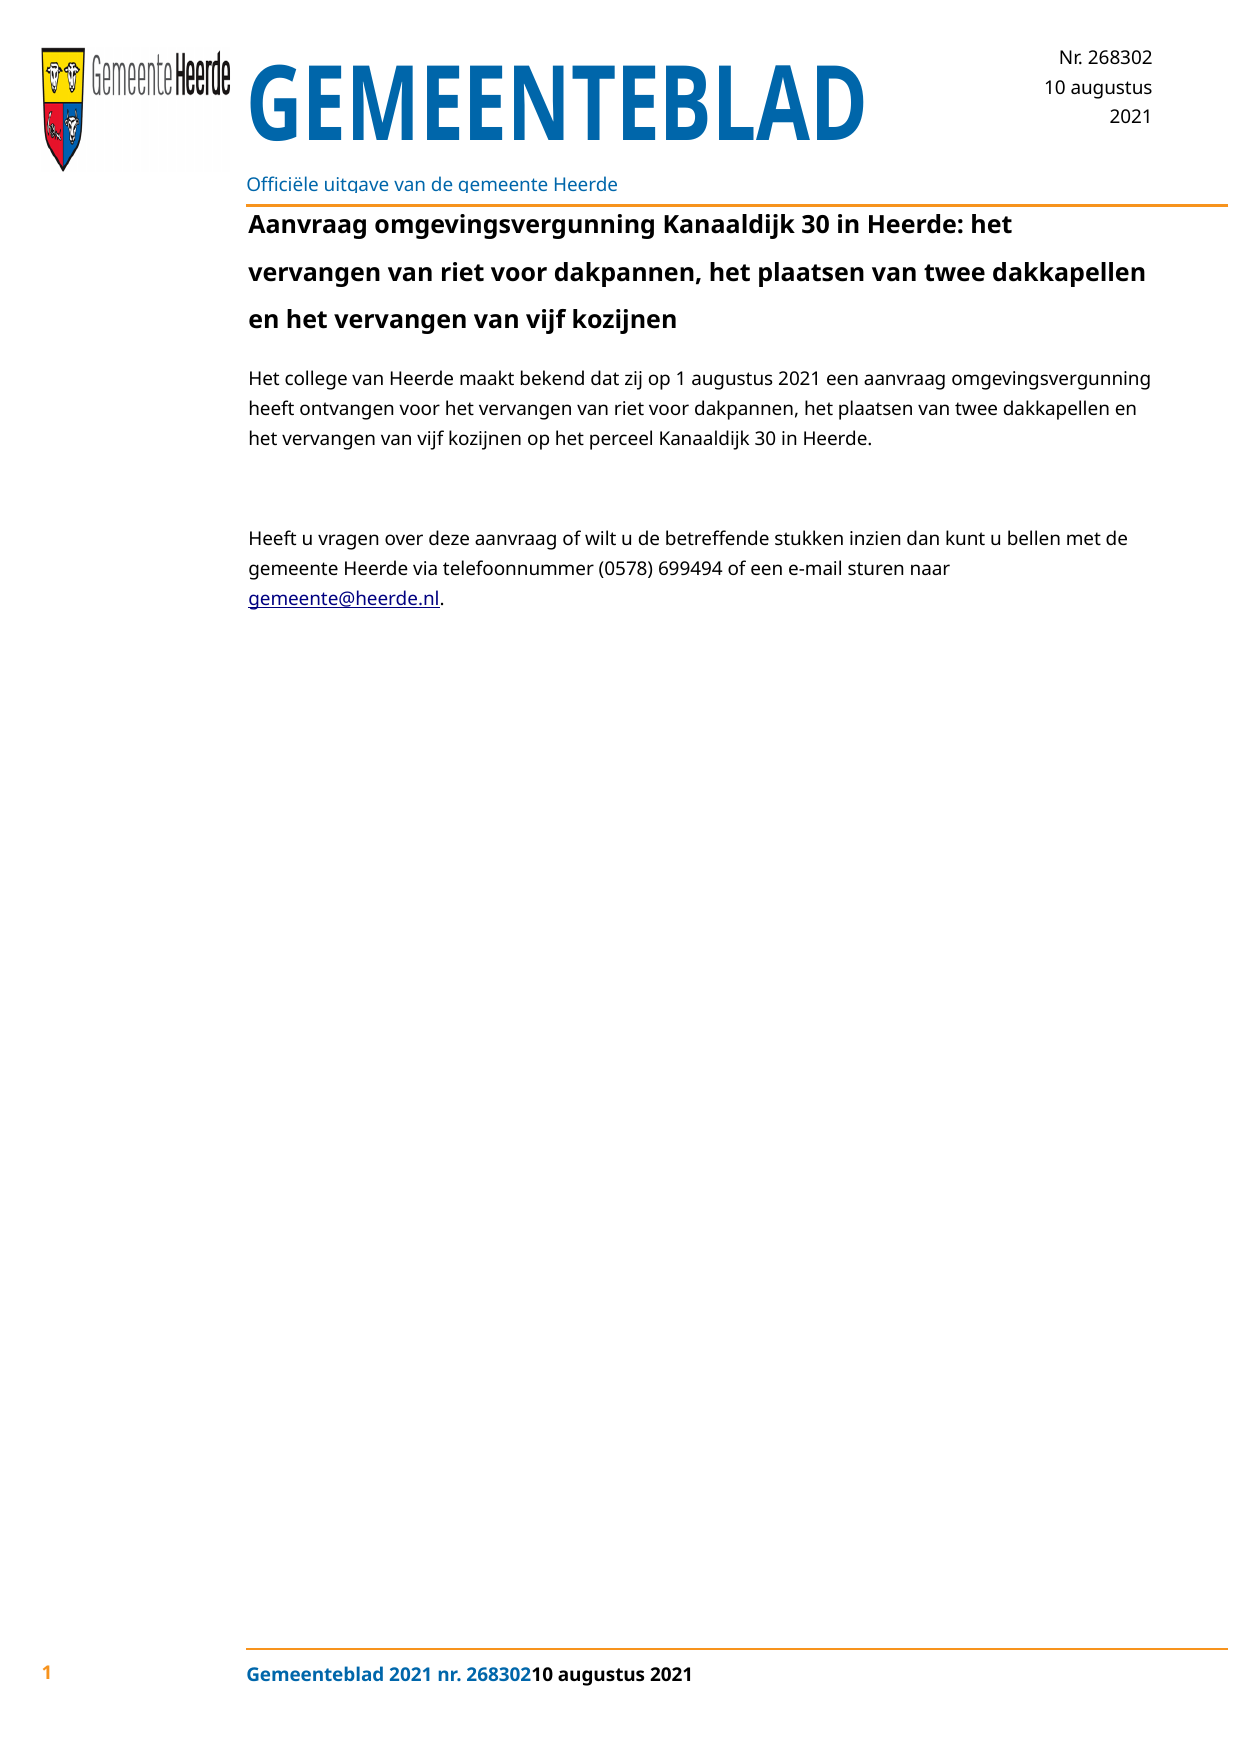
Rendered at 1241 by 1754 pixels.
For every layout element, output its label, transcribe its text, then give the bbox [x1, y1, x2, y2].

text Het college van Heerde maakt bekend dat zij op 1 augustus 2021 een aanvraag omgevingsvergunning heeft ontvangen voor het vervangen van riet voor dakpannen, het plaatsen van twee dakkapellen en het vervangen van vijf kozijnen op het perceel Kanaaldijk 30 in Heerde. [248, 366, 1152, 450]
picture [41, 47, 231, 172]
text Aanvraag omgevingsvergunning Kanaaldijk 30 in Heerde: het vervangen van riet voor dakpannen, het plaatsen van twee dakkapellen en het vervangen van vijf kozijnen [248, 207, 1152, 336]
text Heeft u vragen over deze aanvraag of wilt u de betreffende stukken inzien dan kunt u bellen met de gemeente Heerde via telefoonnummer (0578) 699494 of een e-mail sturen naar gemeente@heerde.nl. [248, 526, 1152, 610]
